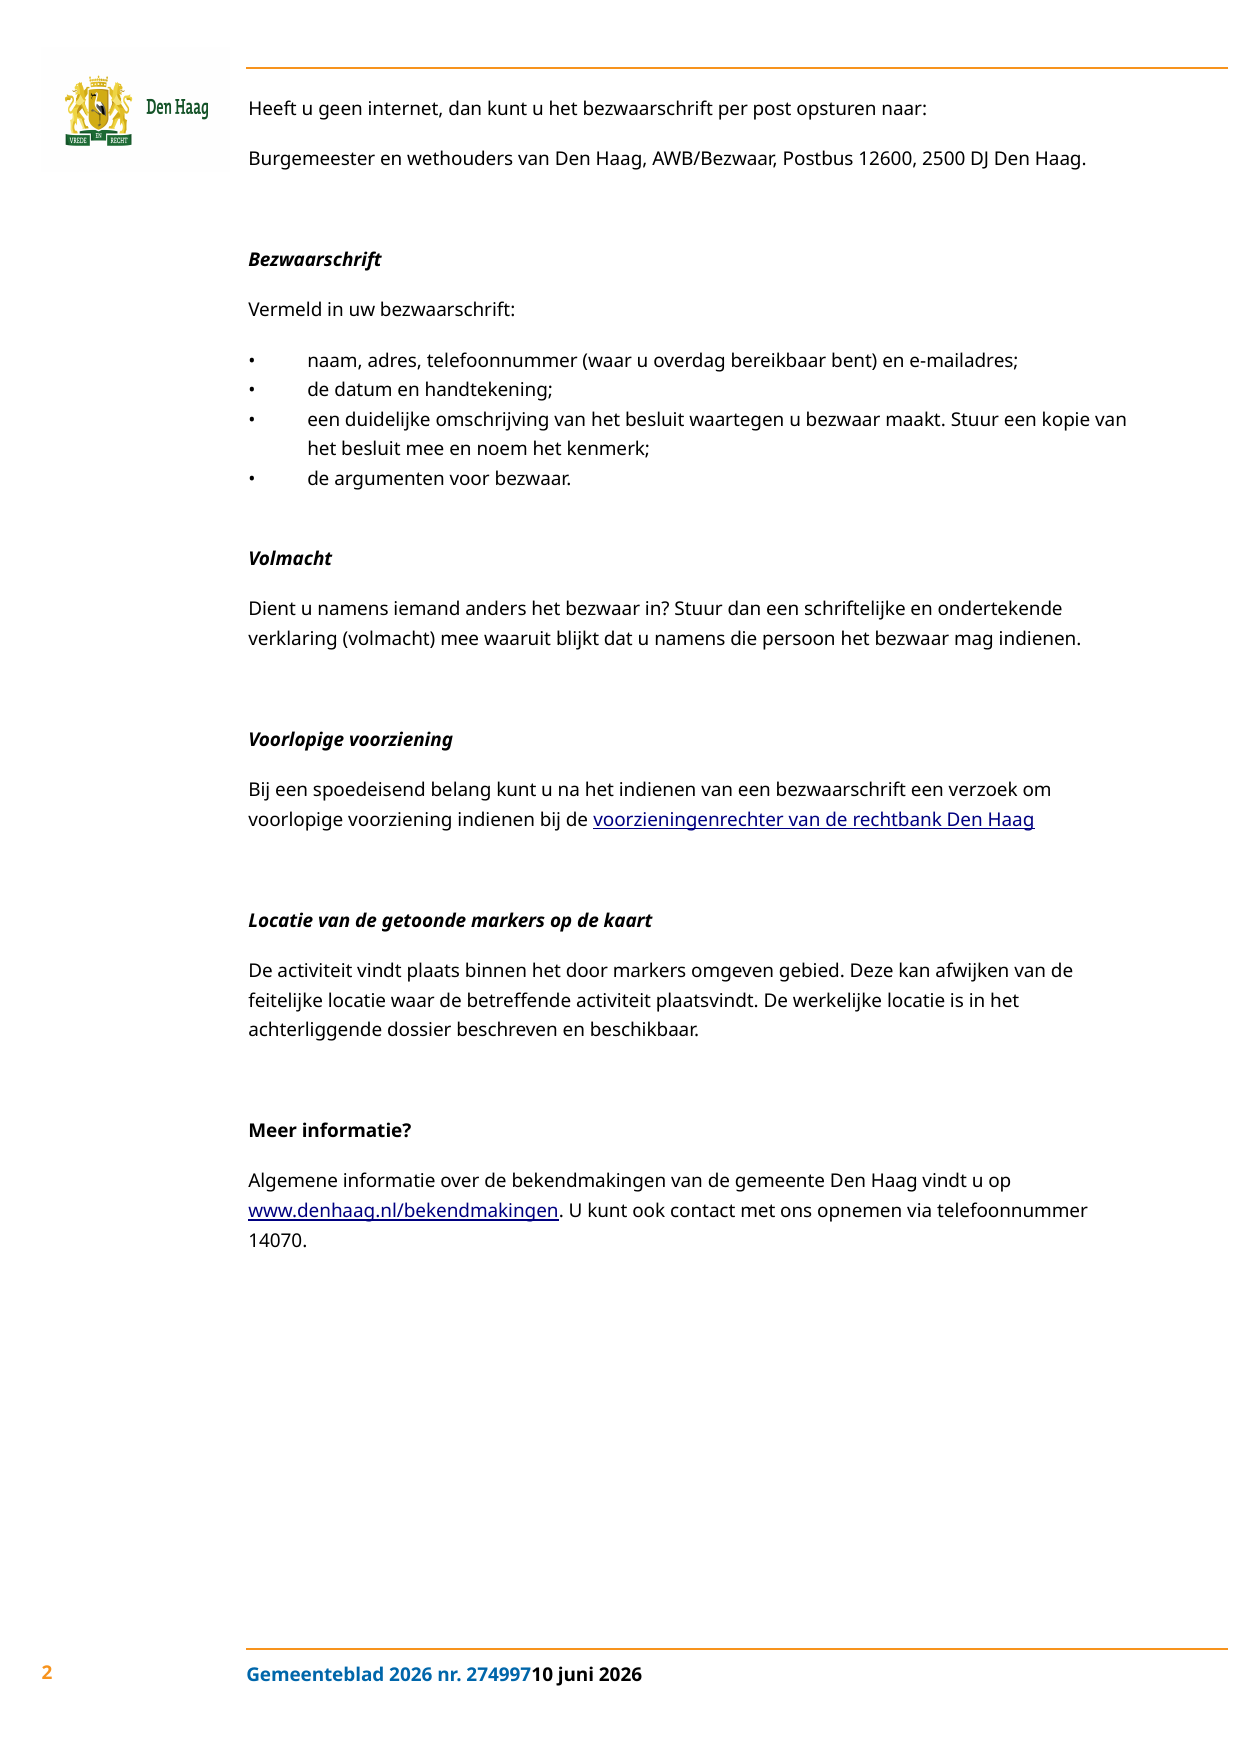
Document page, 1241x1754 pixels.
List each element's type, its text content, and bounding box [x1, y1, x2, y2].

text Burgemeester en wethouders van Den Haag, AWB/Bezwaar, Postbus 12600, 2500 DJ Den Haag. [248, 145, 1152, 171]
list de argumenten voor bezwaar. [248, 465, 1152, 491]
text Bij een spoedeisend belang kunt u na het indienen van een bezwaarschrift een verzoek om voorlopige voorziening indienen bij de voorzieningenrechter van de rechtbank Den Haag [248, 776, 1152, 832]
text Bezwaarschrift [248, 246, 1152, 272]
list naam, adres, telefoonnummer (waar u overdag bereikbaar bent) en e-mailadres; [248, 347, 1152, 373]
text Algemene informatie over de bekendmakingen van de gemeente Den Haag vindt u op www.denhaag.nl/bekendmakingen. U kunt ook contact met ons opnemen via telefoonnummer 14070. [248, 1168, 1152, 1253]
text Meer informatie? [248, 1117, 1152, 1143]
text De activiteit vindt plaats binnen het door markers omgeven gebied. Deze kan afwijken van de feitelijke locatie waar de betreffende activiteit plaatsvindt. De werkelijke locatie is in het achterliggende dossier beschreven en beschikbaar. [248, 957, 1152, 1042]
text Locatie van de getoonde markers op de kaart [248, 907, 1152, 933]
text Heeft u geen internet, dan kunt u het bezwaarschrift per post opsturen naar: [248, 95, 1152, 121]
text Vermeld in uw bezwaarschrift: [248, 296, 1152, 322]
text Dient u namens iemand anders het bezwaar in? Stuur dan een schriftelijke en ondertekende verklaring (volmacht) mee waaruit blijkt dat u namens die persoon het bezwaar mag indienen. [248, 596, 1152, 651]
text Volmacht [248, 545, 1152, 571]
text Voorlopige voorziening [248, 726, 1152, 752]
list de datum en handtekening; [248, 376, 1152, 402]
picture [41, 47, 231, 172]
list een duidelijke omschrijving van het besluit waartegen u bezwaar maakt. Stuur een kopie van het besluit mee en noem het kenmerk; [248, 406, 1152, 461]
